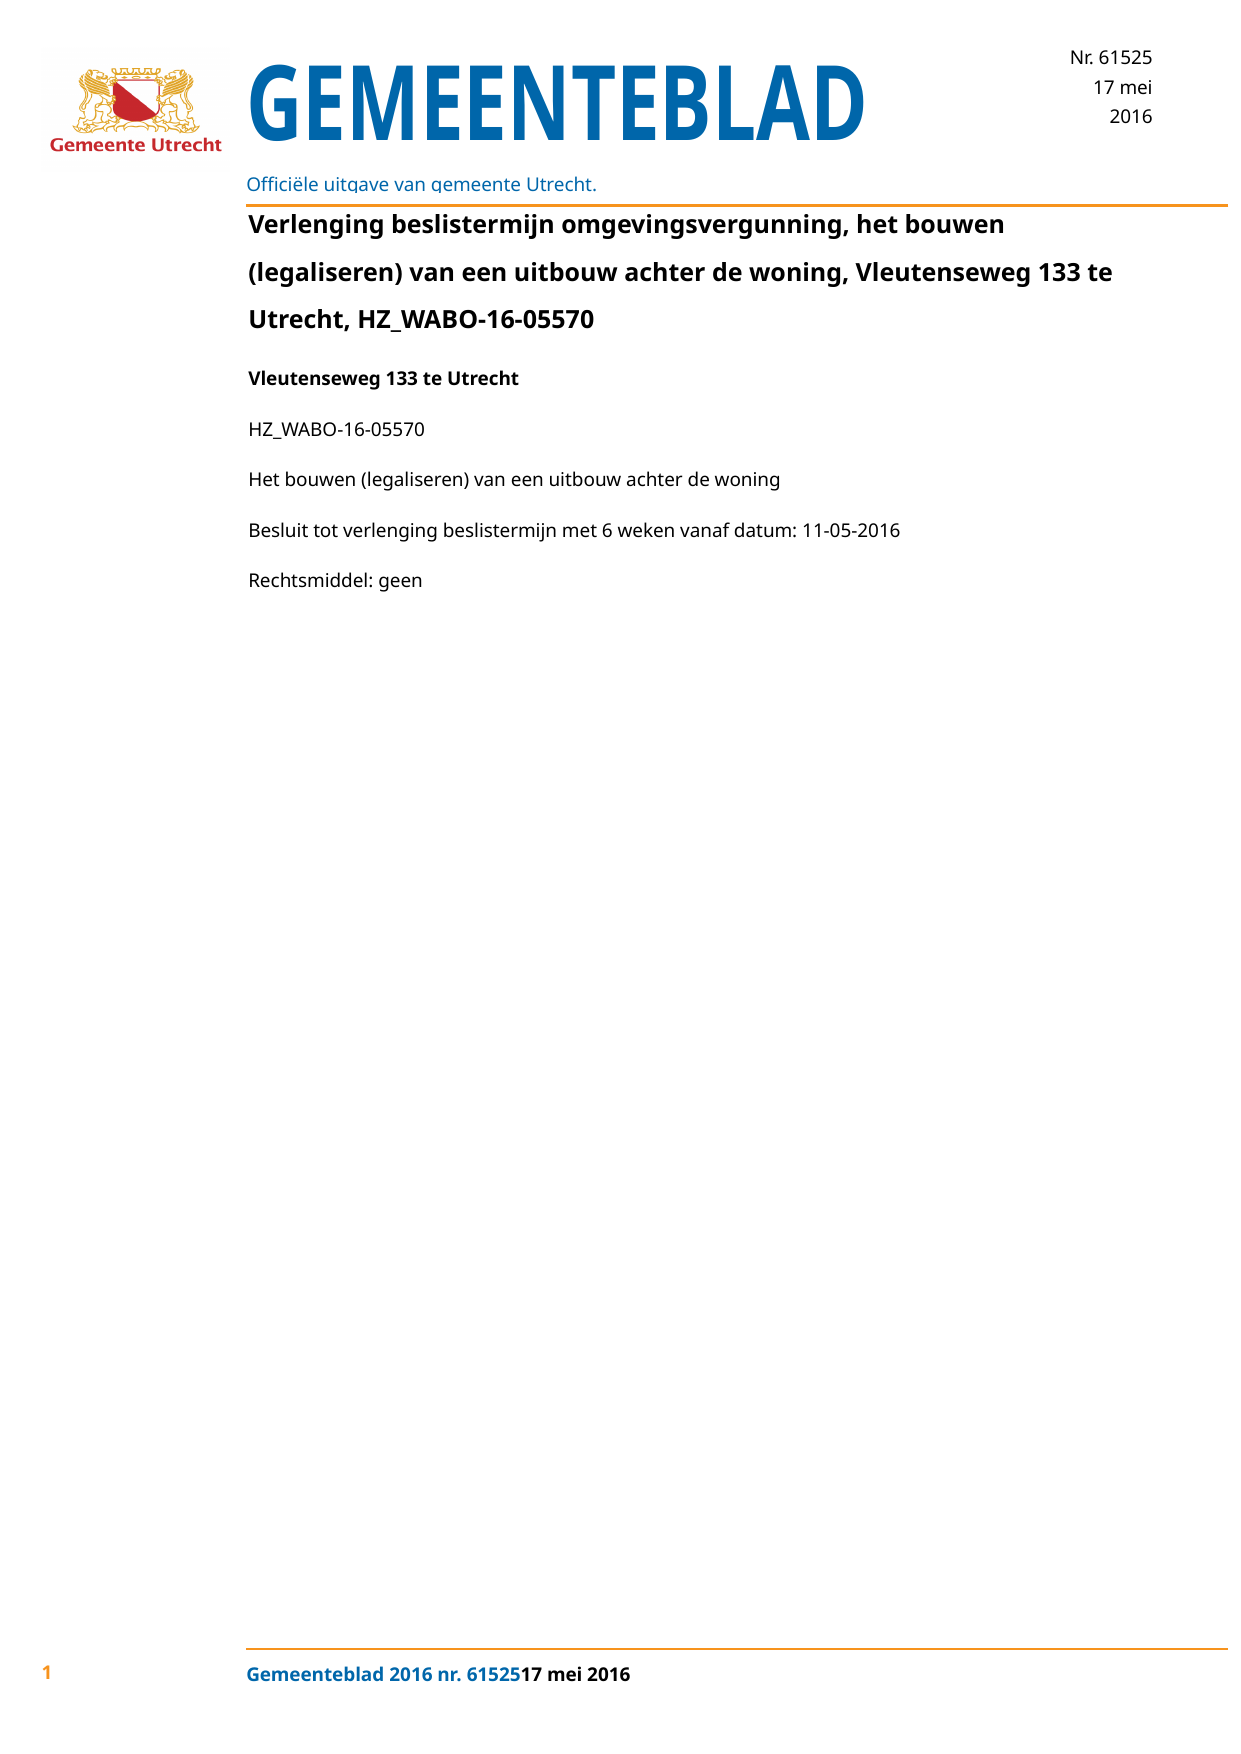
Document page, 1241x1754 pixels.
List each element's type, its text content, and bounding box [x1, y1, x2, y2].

text Rechtsmiddel: geen [248, 567, 1152, 593]
text HZ_WABO-16-05570 [248, 416, 1152, 442]
text Besluit tot verlenging beslistermijn met 6 weken vanaf datum: 11-05-2016 [248, 517, 1152, 542]
picture [41, 47, 231, 172]
text Verlenging beslistermijn omgevingsvergunning, het bouwen (legaliseren) van een uitbouw achter de woning, Vleutenseweg 133 te Utrecht, HZ_WABO-16-05570 [248, 207, 1152, 336]
text Het bouwen (legaliseren) van een uitbouw achter de woning [248, 466, 1152, 492]
text Vleutenseweg 133 te Utrecht [248, 366, 1152, 391]
